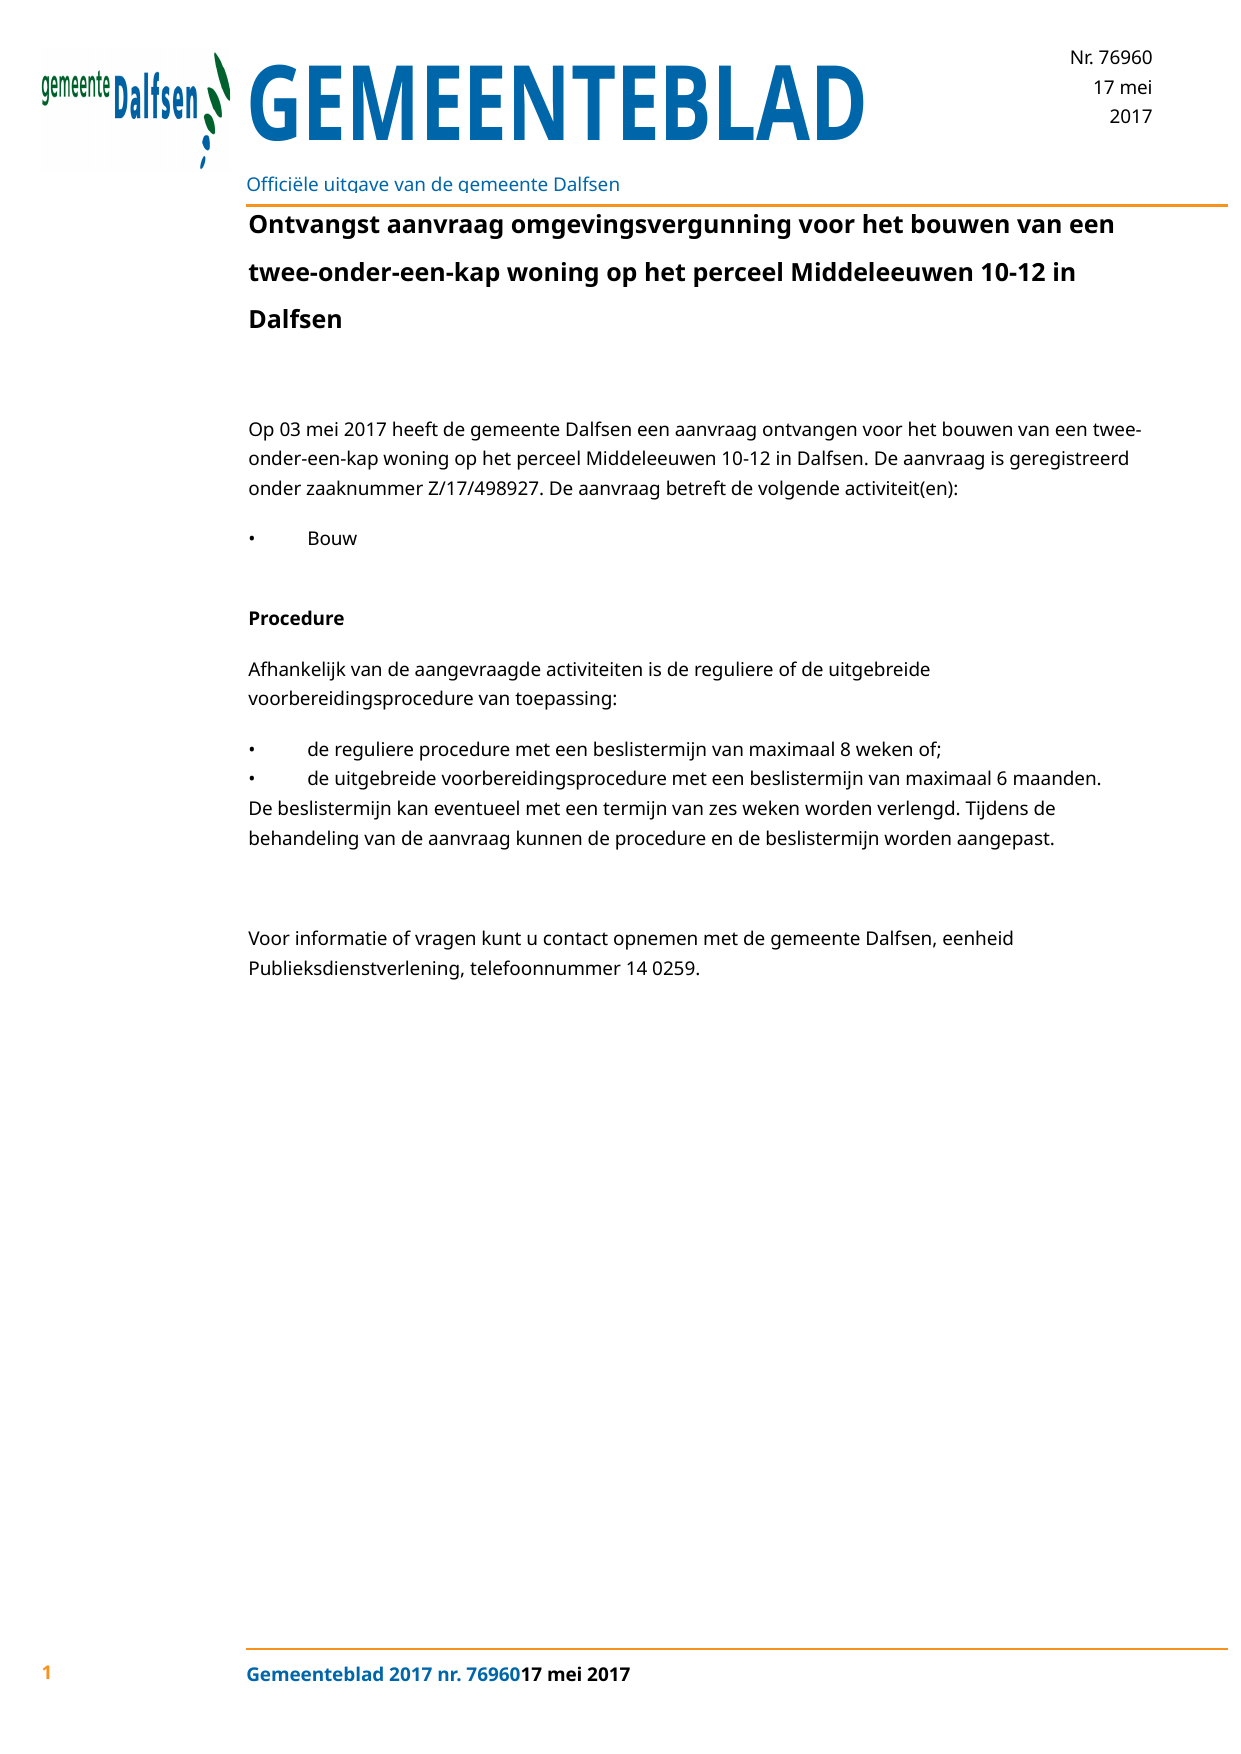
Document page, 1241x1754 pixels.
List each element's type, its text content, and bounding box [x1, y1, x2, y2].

text De beslistermijn kan eventueel met een termijn van zes weken worden verlengd. Tijdens de behandeling van de aanvraag kunnen de procedure en de beslistermijn worden aangepast. [248, 795, 1152, 850]
text Voor informatie of vragen kunt u contact opnemen met de gemeente Dalfsen, eenheid Publieksdienstverlening, telefoonnummer 14 0259. [248, 926, 1152, 981]
list de uitgebreide voorbereidingsprocedure met een beslistermijn van maximaal 6 maanden. [248, 766, 1152, 791]
text Procedure [248, 606, 1152, 631]
text Afhankelijk van de aangevraagde activiteiten is de reguliere of de uitgebreide voorbereidingsprocedure van toepassing: [248, 656, 1152, 711]
list Bouw [248, 526, 1152, 551]
list de reguliere procedure met een beslistermijn van maximaal 8 weken of; [248, 736, 1152, 762]
picture [41, 47, 231, 172]
text Ontvangst aanvraag omgevingsvergunning voor het bouwen van een twee-onder-een-kap woning op het perceel Middeleeuwen 10-12 in Dalfsen [248, 207, 1152, 336]
text Op 03 mei 2017 heeft de gemeente Dalfsen een aanvraag ontvangen voor het bouwen van een twee-onder-een-kap woning op het perceel Middeleeuwen 10-12 in Dalfsen. De aanvraag is geregistreerd onder zaaknummer Z/17/498927. De aanvraag betreft de volgende activiteit(en): [248, 416, 1152, 501]
